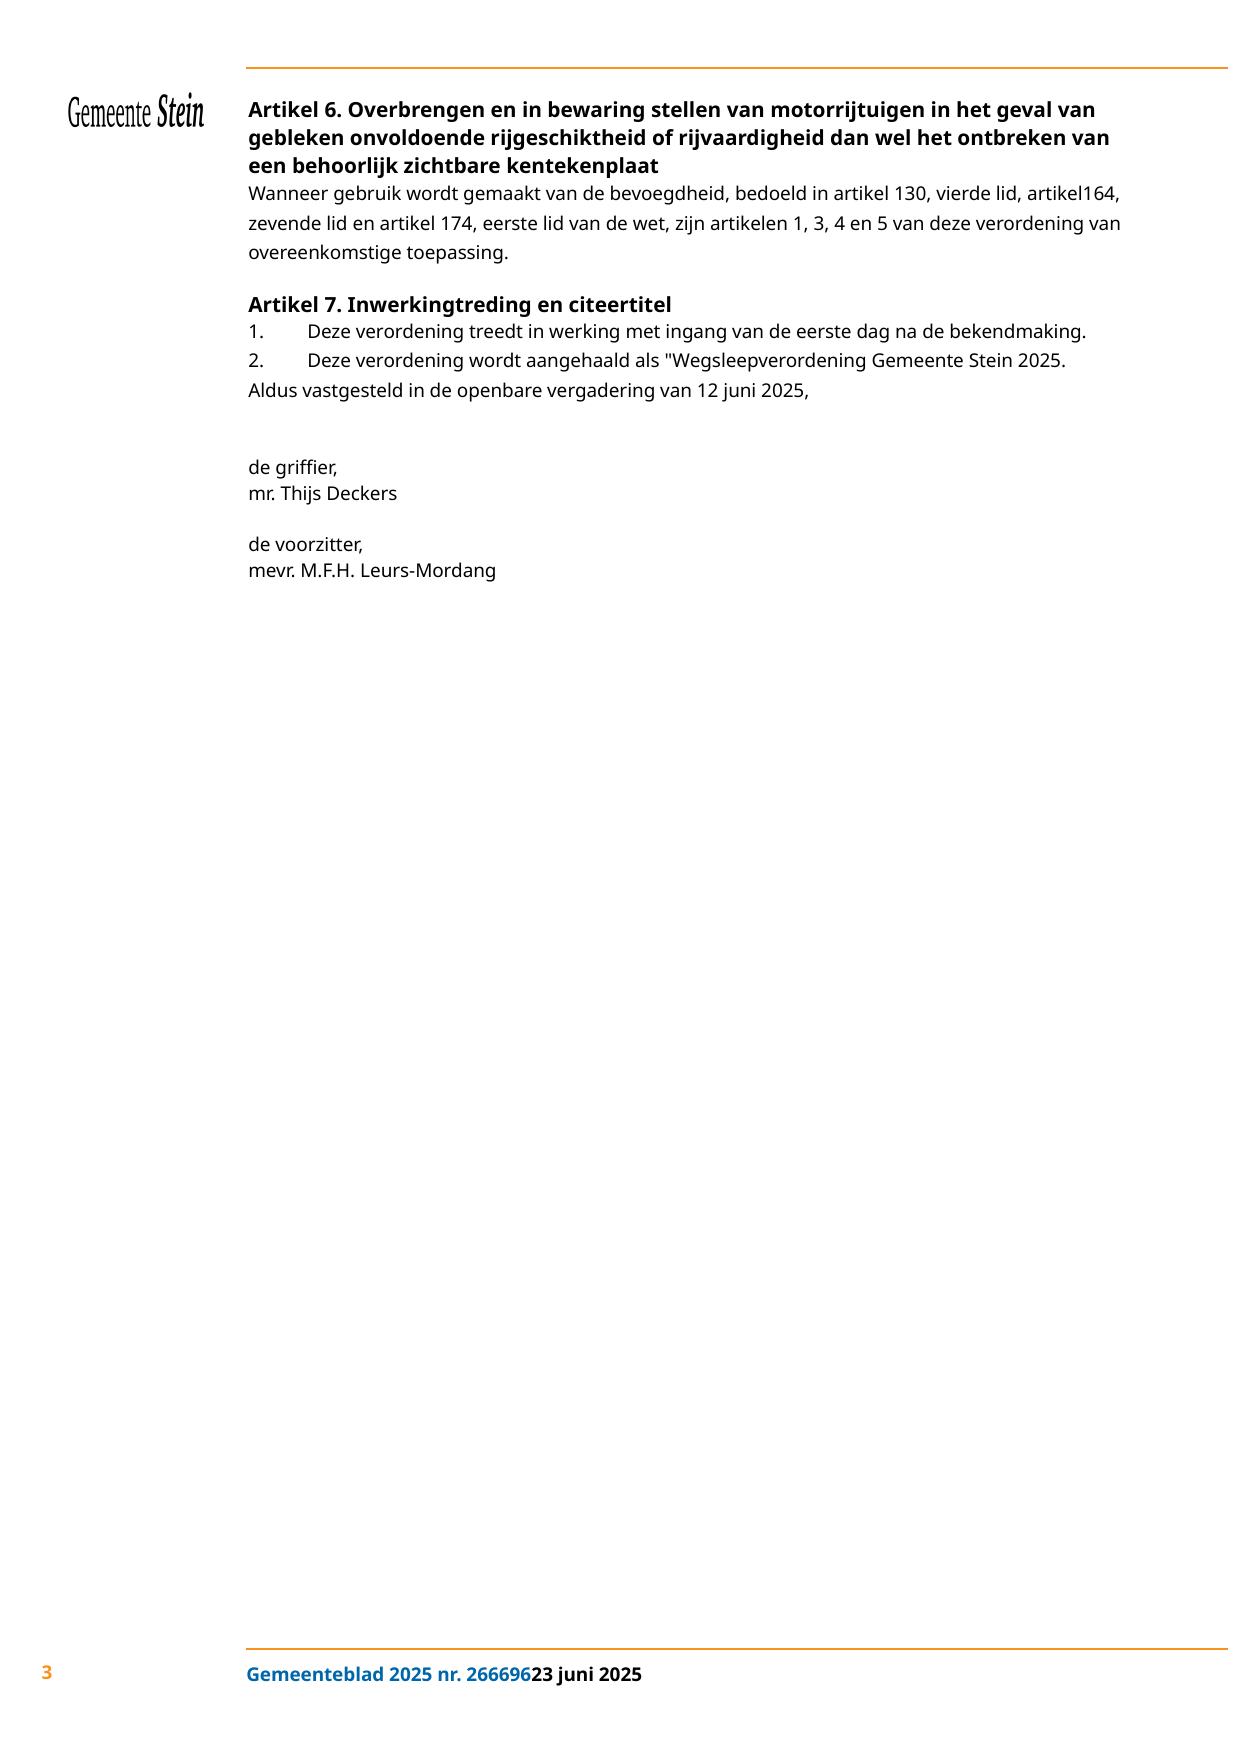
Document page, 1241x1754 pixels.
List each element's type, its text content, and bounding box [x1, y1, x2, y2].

text de griffier, [248, 454, 1152, 480]
text mr. Thijs Deckers [248, 480, 1152, 506]
picture [41, 47, 231, 172]
text Artikel 6. Overbrengen en in bewaring stellen van motorrijtuigen in het geval van gebleken onvoldoende rijgeschiktheid of rijvaardigheid dan wel het ontbreken van een behoorlijk zichtbare kentekenplaat [248, 95, 1152, 180]
list Deze verordening wordt aangehaald als "Wegsleepverordening Gemeente Stein 2025. [248, 348, 1152, 373]
list Deze verordening treedt in werking met ingang van de eerste dag na de bekendmaking. [248, 318, 1152, 344]
text Artikel 7. Inwerkingtreding en citeertitel [248, 290, 1152, 318]
text Wanneer gebruik wordt gemaakt van de bevoegdheid, bedoeld in artikel 130, vierde lid, artikel164, zevende lid en artikel 174, eerste lid van de wet, zijn artikelen 1, 3, 4 en 5 van deze verordening van overeenkomstige toepassing. [248, 180, 1152, 265]
text mevr. M.F.H. Leurs-Mordang [248, 557, 1152, 583]
text Aldus vastgesteld in de openbare vergadering van 12 juni 2025, [248, 377, 1152, 403]
text de voorzitter, [248, 532, 1152, 557]
